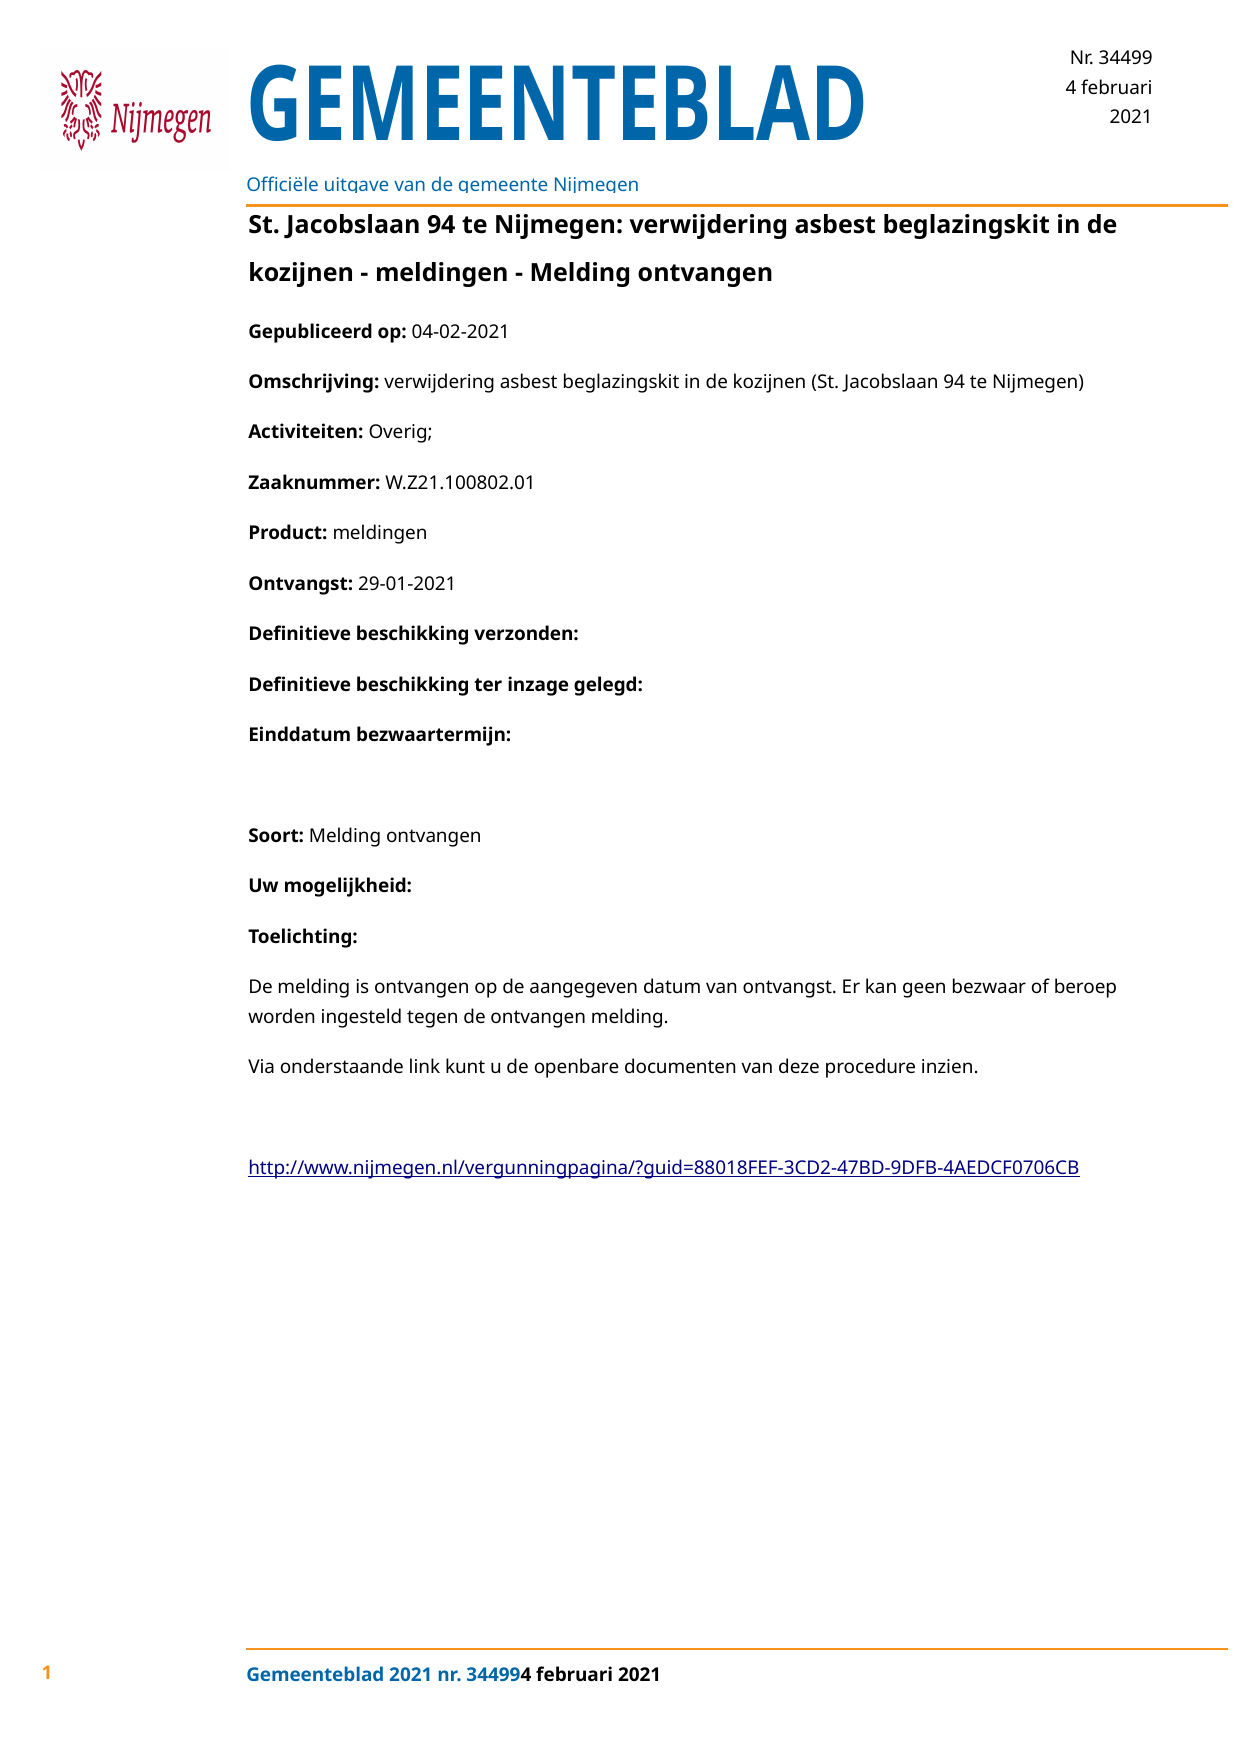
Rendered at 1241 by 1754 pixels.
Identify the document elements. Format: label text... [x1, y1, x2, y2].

text Via onderstaande link kunt u de openbare documenten van deze procedure inzien. [248, 1053, 1152, 1079]
text Activiteiten: Overig; [248, 419, 1152, 444]
text De melding is ontvangen op de aangegeven datum van ontvangst. Er kan geen bezwaar of beroep worden ingesteld tegen de ontvangen melding. [248, 973, 1152, 1029]
text Einddatum bezwaartermijn: [248, 721, 1152, 747]
text Definitieve beschikking ter inzage gelegd: [248, 671, 1152, 697]
text Omschrijving: verwijdering asbest beglazingskit in de kozijnen (St. Jacobslaan 94 te Nijmegen) [248, 368, 1152, 394]
text St. Jacobslaan 94 te Nijmegen: verwijdering asbest beglazingskit in de kozijnen - meldingen - Melding ontvangen [248, 207, 1152, 288]
text Zaaknummer: W.Z21.100802.01 [248, 469, 1152, 495]
text Product: meldingen [248, 519, 1152, 545]
text Definitieve beschikking verzonden: [248, 620, 1152, 646]
text Ontvangst: 29-01-2021 [248, 570, 1152, 596]
text Uw mogelijkheid: [248, 872, 1152, 898]
text Toelichting: [248, 923, 1152, 949]
text http://www.nijmegen.nl/vergunningpagina/?guid=88018FEF-3CD2-47BD-9DFB-4AEDCF0706CB [248, 1154, 1152, 1180]
text Gepubliceerd op: 04-02-2021 [248, 318, 1152, 344]
text Soort: Melding ontvangen [248, 822, 1152, 848]
picture [41, 47, 231, 172]
